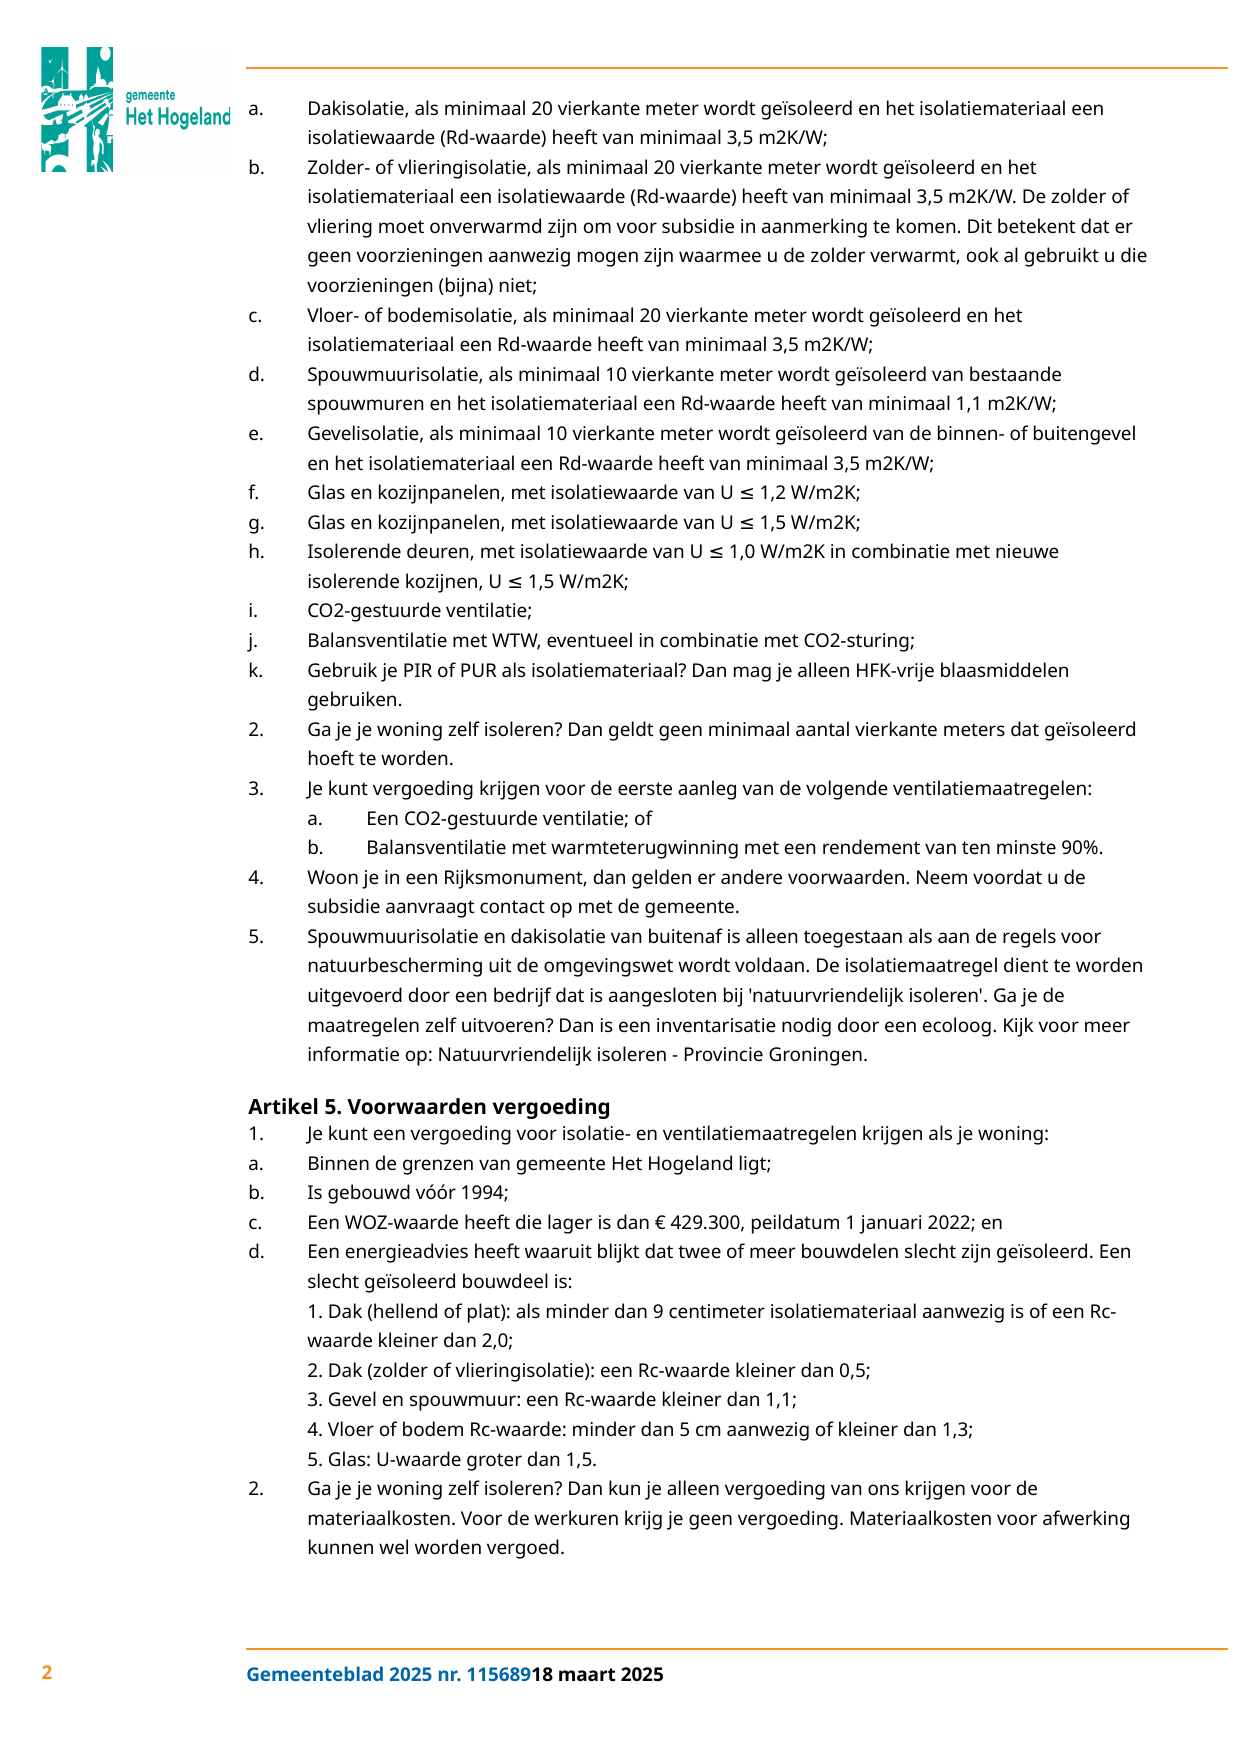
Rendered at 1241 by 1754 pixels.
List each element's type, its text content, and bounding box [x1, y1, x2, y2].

list Balansventilatie met WTW, eventueel in combinatie met CO2-sturing; [248, 627, 1152, 653]
text Artikel 5. Voorwaarden vergoeding [248, 1092, 1152, 1120]
list Glas en kozijnpanelen, met isolatiewaarde van U ≤ 1,5 W/m2K; [248, 509, 1152, 535]
list Spouwmuurisolatie en dakisolatie van buitenaf is alleen toegestaan als aan de regels voor natuurbescherming uit de omgevingswet wordt voldaan. De isolatiemaatregel dient te worden uitgevoerd door een bedrijf dat is aangesloten bij 'natuurvriendelijk isoleren'. Ga je de maatregelen zelf uitvoeren? Dan is een inventarisatie nodig door een ecoloog. Kijk voor meer informatie op: Natuurvriendelijk isoleren - Provincie Groningen. [248, 923, 1152, 1067]
list Balansventilatie met warmteterugwinning met een rendement van ten minste 90%. [307, 834, 1152, 860]
list Is gebouwd vóór 1994; [248, 1179, 1152, 1205]
list Woon je in een Rijksmonument, dan gelden er andere voorwaarden. Neem voordat u de subsidie aanvraagt contact op met de gemeente. [248, 864, 1152, 919]
list 4. Vloer of bodem Rc-waarde: minder dan 5 cm aanwezig of kleiner dan 1,3; [248, 1416, 1152, 1442]
list Dakisolatie, als minimaal 20 vierkante meter wordt geïsoleerd en het isolatiemateriaal een isolatiewaarde (Rd-waarde) heeft van minimaal 3,5 m2K/W; [248, 95, 1152, 150]
list CO2-gestuurde ventilatie; [248, 598, 1152, 623]
list Een CO2-gestuurde ventilatie; of [307, 805, 1152, 831]
list Ga je je woning zelf isoleren? Dan kun je alleen vergoeding van ons krijgen voor de materiaalkosten. Voor de werkuren krijg je geen vergoeding. Materiaalkosten voor afwerking kunnen wel worden vergoed. [248, 1475, 1152, 1560]
list 1. Dak (hellend of plat): als minder dan 9 centimeter isolatiemateriaal aanwezig is of een Rc-waarde kleiner dan 2,0; [248, 1298, 1152, 1353]
list Een WOZ-waarde heeft die lager is dan € 429.300, peildatum 1 januari 2022; en [248, 1209, 1152, 1235]
list Isolerende deuren, met isolatiewaarde van U ≤ 1,0 W/m2K in combinatie met nieuwe isolerende kozijnen, U ≤ 1,5 W/m2K; [248, 538, 1152, 594]
list 2. Dak (zolder of vlieringisolatie): een Rc-waarde kleiner dan 0,5; [248, 1357, 1152, 1383]
list 5. Glas: U-waarde groter dan 1,5. [248, 1446, 1152, 1471]
list Glas en kozijnpanelen, met isolatiewaarde van U ≤ 1,2 W/m2K; [248, 479, 1152, 505]
list Je kunt vergoeding krijgen voor de eerste aanleg van de volgende ventilatiemaatregelen: [248, 775, 1152, 801]
picture [41, 47, 231, 172]
list Je kunt een vergoeding voor isolatie- en ventilatiemaatregelen krijgen als je woning: [248, 1120, 1152, 1146]
list Vloer- of bodemisolatie, als minimaal 20 vierkante meter wordt geïsoleerd en het isolatiemateriaal een Rd-waarde heeft van minimaal 3,5 m2K/W; [248, 302, 1152, 357]
list 3. Gevel en spouwmuur: een Rc-waarde kleiner dan 1,1; [248, 1387, 1152, 1412]
list Een energieadvies heeft waaruit blijkt dat twee of meer bouwdelen slecht zijn geïsoleerd. Een slecht geïsoleerd bouwdeel is: [248, 1239, 1152, 1294]
list Ga je je woning zelf isoleren? Dan geldt geen minimaal aantal vierkante meters dat geïsoleerd hoeft te worden. [248, 716, 1152, 771]
list Gebruik je PIR of PUR als isolatiemateriaal? Dan mag je alleen HFK-vrije blaasmiddelen gebruiken. [248, 657, 1152, 712]
list Spouwmuurisolatie, als minimaal 10 vierkante meter wordt geïsoleerd van bestaande spouwmuren en het isolatiemateriaal een Rd-waarde heeft van minimaal 1,1 m2K/W; [248, 361, 1152, 416]
list Zolder- of vlieringisolatie, als minimaal 20 vierkante meter wordt geïsoleerd en het isolatiemateriaal een isolatiewaarde (Rd-waarde) heeft van minimaal 3,5 m2K/W. De zolder of vliering moet onverwarmd zijn om voor subsidie in aanmerking te komen. Dit betekent dat er geen voorzieningen aanwezig mogen zijn waarmee u de zolder verwarmt, ook al gebruikt u die voorzieningen (bijna) niet; [248, 154, 1152, 298]
list Binnen de grenzen van gemeente Het Hogeland ligt; [248, 1150, 1152, 1176]
list Gevelisolatie, als minimaal 10 vierkante meter wordt geïsoleerd van de binnen- of buitengevel en het isolatiemateriaal een Rd-waarde heeft van minimaal 3,5 m2K/W; [248, 420, 1152, 476]
